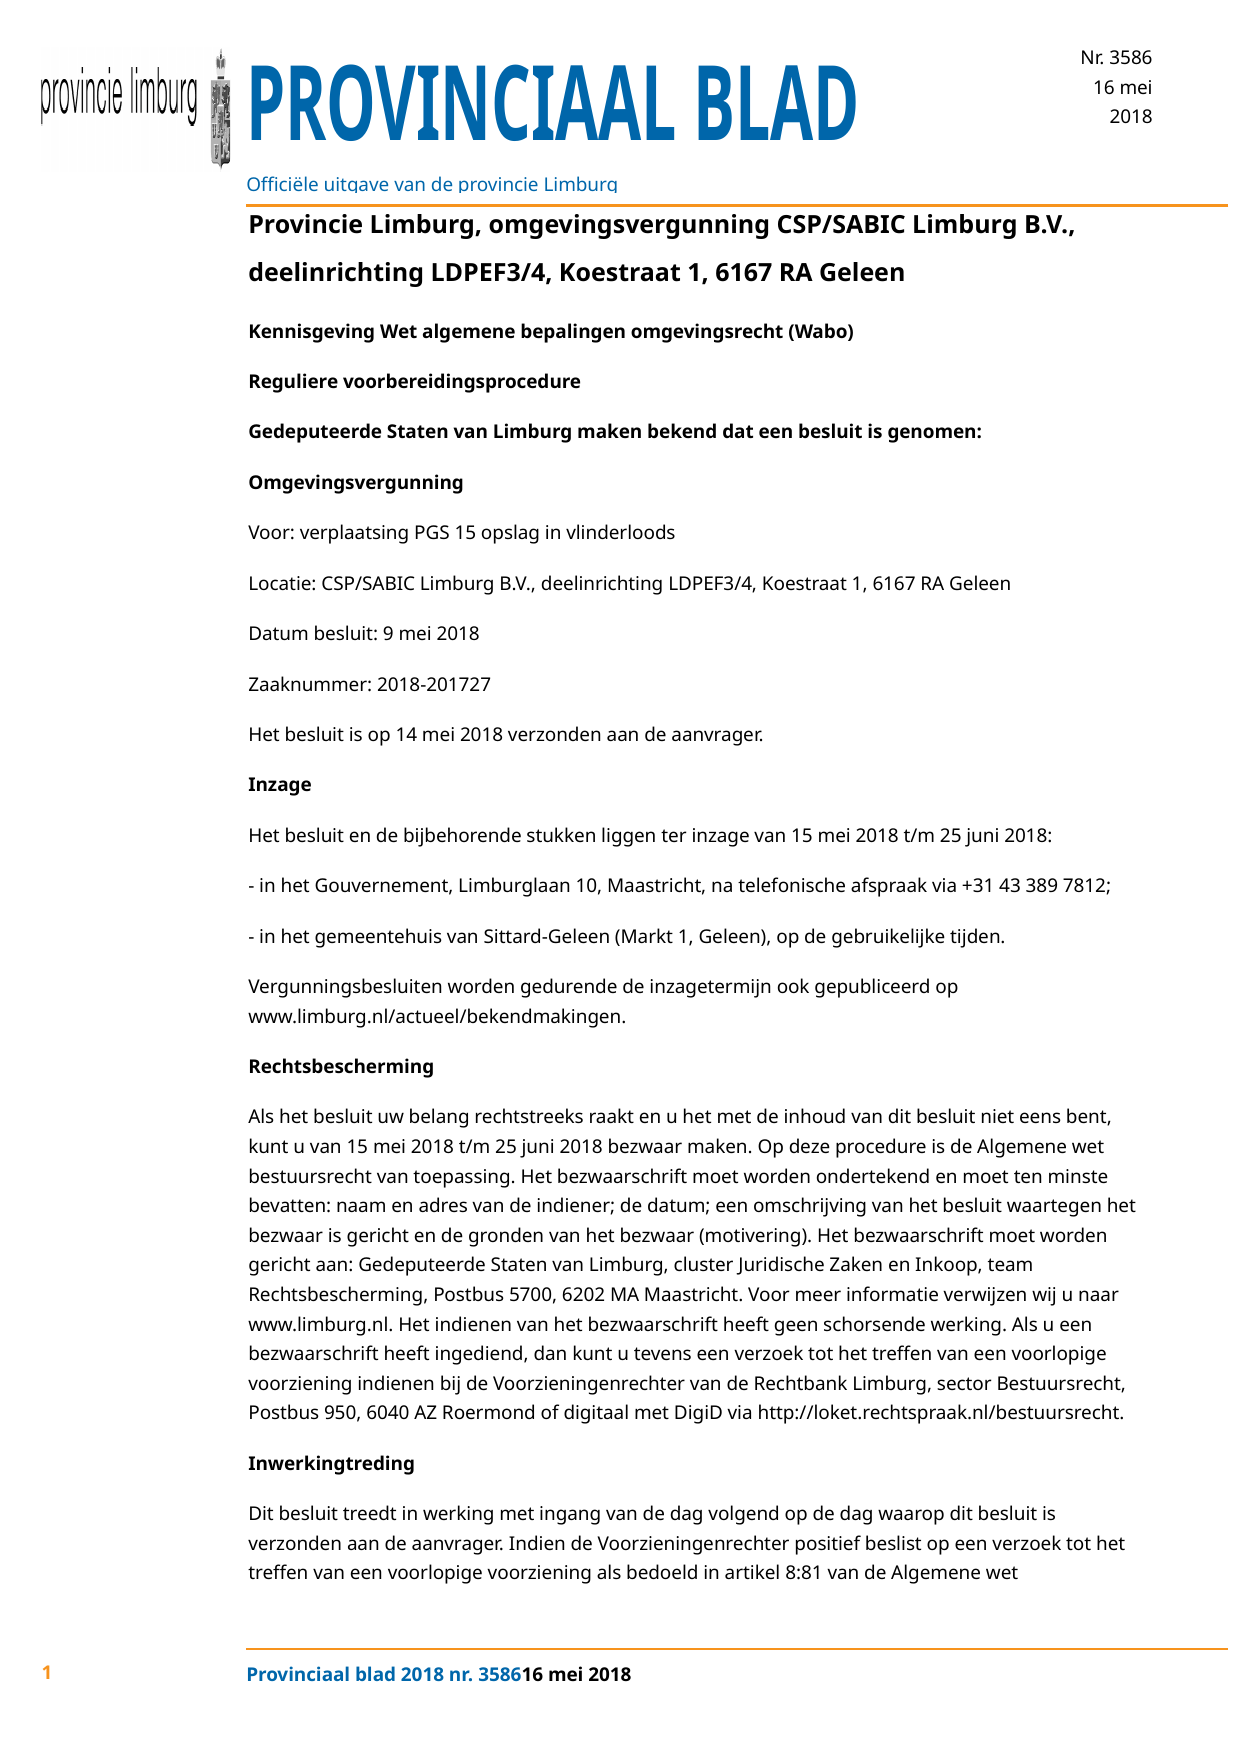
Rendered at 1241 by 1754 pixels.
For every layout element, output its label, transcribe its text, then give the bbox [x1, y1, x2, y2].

text Rechtsbescherming [248, 1053, 1152, 1079]
text Provincie Limburg, omgevingsvergunning CSP/SABIC Limburg B.V., deelinrichting LDPEF3/4, Koestraat 1, 6167 RA Geleen [248, 207, 1152, 288]
text Kennisgeving Wet algemene bepalingen omgevingsrecht (Wabo) [248, 318, 1152, 344]
text Vergunningsbesluiten worden gedurende de inzagetermijn ook gepubliceerd op www.limburg.nl/actueel/bekendmakingen. [248, 973, 1152, 1029]
text Het besluit en de bijbehorende stukken liggen ter inzage van 15 mei 2018 t/m 25 juni 2018: [248, 822, 1152, 848]
text Dit besluit treedt in werking met ingang van de dag volgend op de dag waarop dit besluit is verzonden aan de aanvrager. Indien de Voorzieningenrechter positief beslist op een verzoek tot het treffen van een voorlopige voorziening als bedoeld in artikel 8:81 van de Algemene wet [248, 1500, 1152, 1585]
text Omgevingsvergunning [248, 469, 1152, 495]
text Het besluit is op 14 mei 2018 verzonden aan de aanvrager. [248, 721, 1152, 747]
text Gedeputeerde Staten van Limburg maken bekend dat een besluit is genomen: [248, 419, 1152, 444]
text Inwerkingtreding [248, 1450, 1152, 1476]
picture [41, 47, 231, 172]
text Inzage [248, 772, 1152, 797]
text - in het gemeentehuis van Sittard-Geleen (Markt 1, Geleen), op de gebruikelijke tijden. [248, 923, 1152, 949]
text Locatie: CSP/SABIC Limburg B.V., deelinrichting LDPEF3/4, Koestraat 1, 6167 RA Geleen [248, 570, 1152, 596]
text Datum besluit: 9 mei 2018 [248, 620, 1152, 646]
text Als het besluit uw belang rechtstreeks raakt en u het met de inhoud van dit besluit niet eens bent, kunt u van 15 mei 2018 t/m 25 juni 2018 bezwaar maken. Op deze procedure is de Algemene wet bestuursrecht van toepassing. Het bezwaarschrift moet worden ondertekend en moet ten minste bevatten: naam en adres van de indiener; de datum; een omschrijving van het besluit waartegen het bezwaar is gericht en de gronden van het bezwaar (motivering). Het bezwaarschrift moet worden gericht aan: Gedeputeerde Staten van Limburg, cluster Juridische Zaken en Inkoop, team Rechtsbescherming, Postbus 5700, 6202 MA Maastricht. Voor meer informatie verwijzen wij u naar www.limburg.nl. Het indienen van het bezwaarschrift heeft geen schorsende werking. Als u een bezwaarschrift heeft ingediend, dan kunt u tevens een verzoek tot het treffen van een voorlopige voorziening indienen bij de Voorzieningenrechter van de Rechtbank Limburg, sector Bestuursrecht, Postbus 950, 6040 AZ Roermond of digitaal met DigiD via http://loket.rechtspraak.nl/bestuursrecht. [248, 1104, 1152, 1425]
text Voor: verplaatsing PGS 15 opslag in vlinderloods [248, 519, 1152, 545]
text Reguliere voorbereidingsprocedure [248, 368, 1152, 394]
text - in het Gouvernement, Limburglaan 10, Maastricht, na telefonische afspraak via +31 43 389 7812; [248, 872, 1152, 898]
text Zaaknummer: 2018-201727 [248, 671, 1152, 697]
